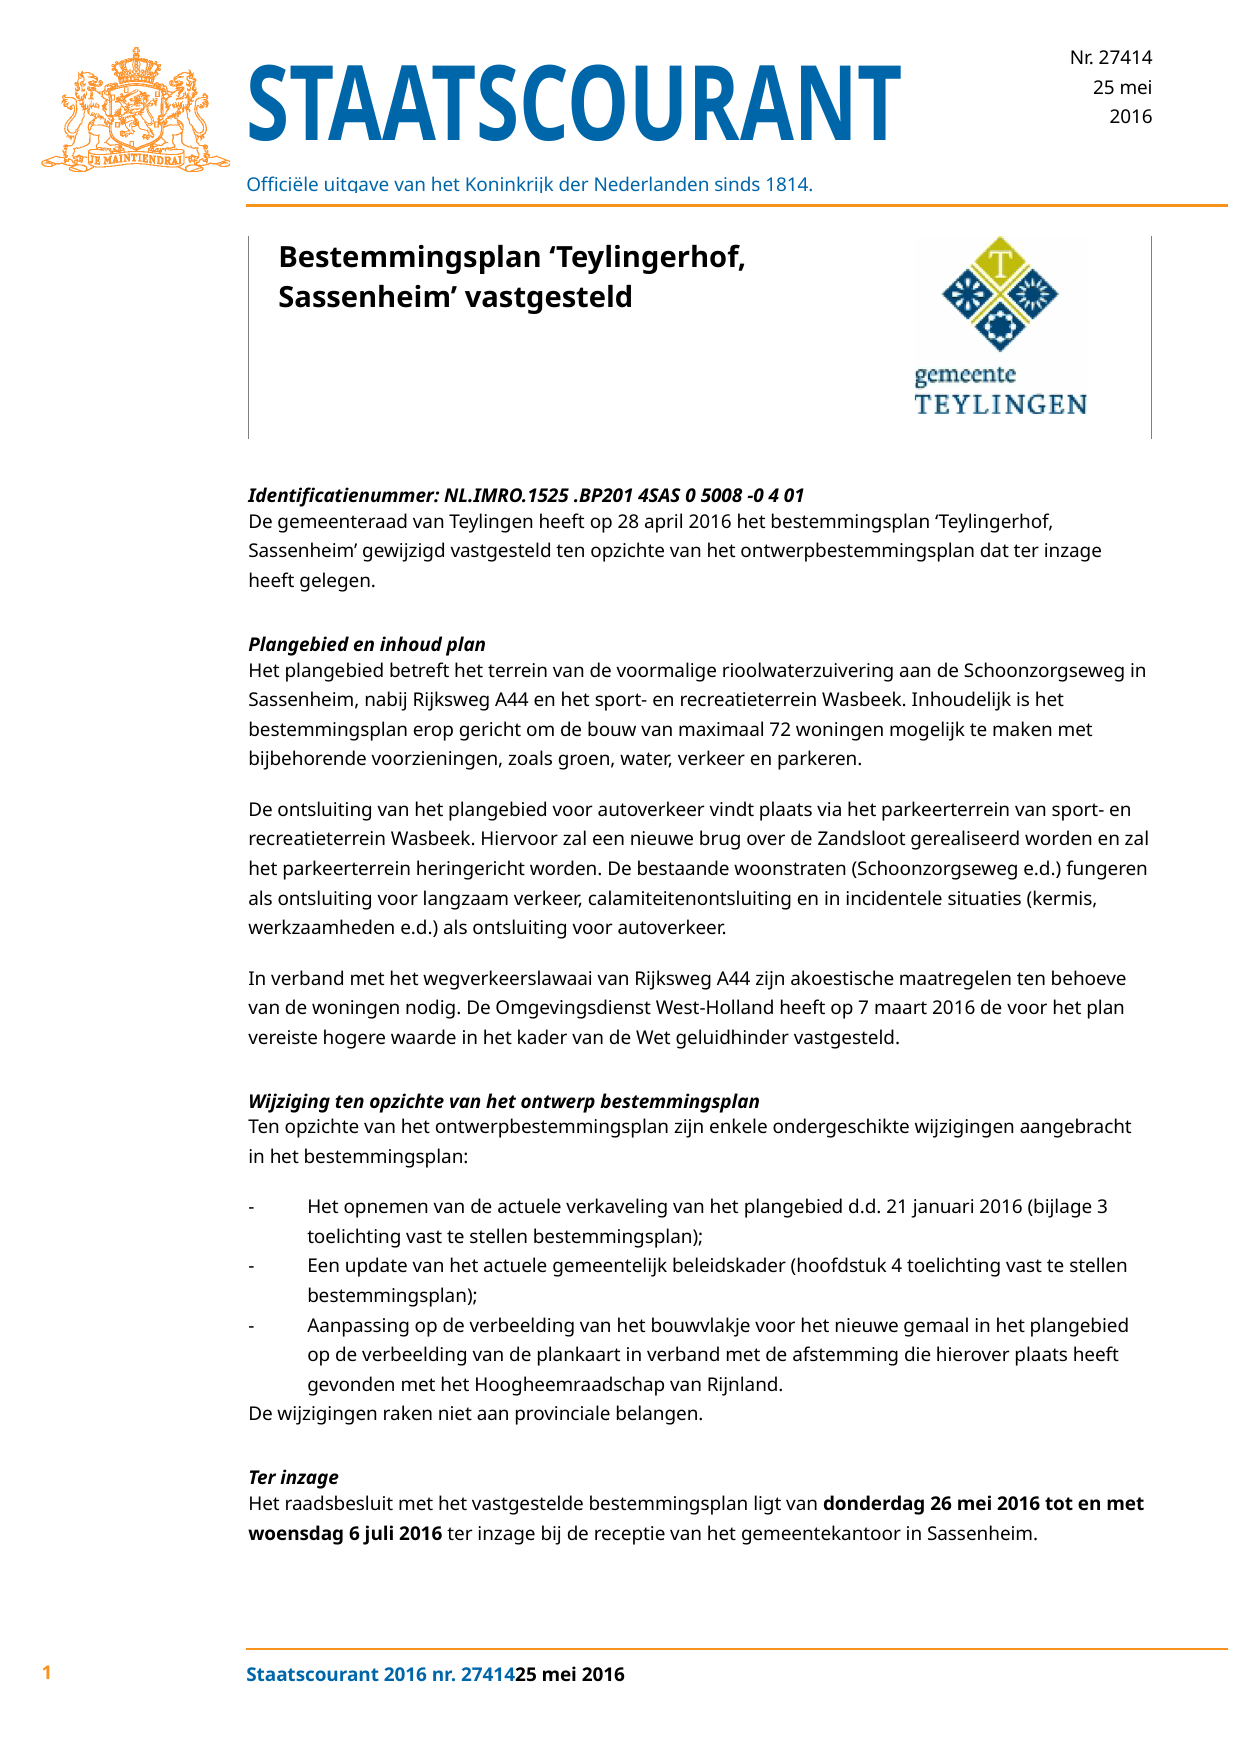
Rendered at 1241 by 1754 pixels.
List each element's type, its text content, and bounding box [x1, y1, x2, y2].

table_header [850, 414, 1151, 439]
table_header [1087, 236, 1151, 413]
text Het plangebied betreft het terrein van de voormalige rioolwaterzuivering aan de Schoonzorgseweg in Sassenheim, nabij Rijksweg A44 en het sport- en recreatieterrein Wasbeek. Inhoudelijk is het bestemmingsplan erop gericht om de bouw van maximaal 72 woningen mogelijk te maken met bijbehorende voorzieningen, zoals groen, water, verkeer en parkeren. [248, 657, 1152, 771]
text Het raadsbesluit met het vastgestelde bestemmingsplan ligt van donderdag 26 mei 2016 tot en met woensdag 6 juli 2016 ter inzage bij de receptie van het gemeentekantoor in Sassenheim. [248, 1490, 1152, 1546]
list Een update van het actuele gemeentelijk beleidskader (hoofdstuk 4 toelichting vast te stellen bestemmingsplan); [248, 1253, 1152, 1308]
text Ter inzage [248, 1464, 1152, 1490]
table_header Bestemmingsplan ‘Teylingerhof, Sassenheim’ vastgesteld [249, 236, 850, 439]
table_header [850, 236, 914, 413]
picture [914, 236, 1087, 414]
list Het opnemen van de actuele verkaveling van het plangebied d.d. 21 januari 2016 (bijlage 3 toelichting vast te stellen bestemmingsplan); [248, 1193, 1152, 1249]
text De wijzigingen raken niet aan provinciale belangen. [248, 1401, 1152, 1426]
text De ontsluiting van het plangebied voor autoverkeer vindt plaats via het parkeerterrein van sport- en recreatieterrein Wasbeek. Hiervoor zal een nieuwe brug over de Zandsloot gerealiseerd worden en zal het parkeerterrein heringericht worden. De bestaande woonstraten (Schoonzorgseweg e.d.) fungeren als ontsluiting voor langzaam verkeer, calamiteitenontsluiting en in incidentele situaties (kermis, werkzaamheden e.d.) als ontsluiting voor autoverkeer. [248, 796, 1152, 940]
text Plangebied en inhoud plan [248, 631, 1152, 657]
text Identificatienummer: NL.IMRO.1525 .BP201 4SAS 0 5008 -0 4 01 [248, 482, 1152, 508]
list Aanpassing op de verbeelding van het bouwvlakje voor het nieuwe gemaal in het plangebied op de verbeelding van de plankaart in verband met de afstemming die hierover plaats heeft gevonden met het Hoogheemraadschap van Rijnland. [248, 1312, 1152, 1397]
text De gemeenteraad van Teylingen heeft op 28 april 2016 het bestemmingsplan ‘Teylingerhof, Sassenheim’ gewijzigd vastgesteld ten opzichte van het ontwerpbestemmingsplan dat ter inzage heeft gelegen. [248, 508, 1152, 593]
text In verband met het wegverkeerslawaai van Rijksweg A44 zijn akoestische maatregelen ten behoeve van de woningen nodig. De Omgevingsdienst West-Holland heeft op 7 maart 2016 de voor het plan vereiste hogere waarde in het kader van de Wet geluidhinder vastgesteld. [248, 965, 1152, 1049]
text Ten opzichte van het ontwerpbestemmingsplan zijn enkele ondergeschikte wijzigingen aangebracht in het bestemmingsplan: [248, 1113, 1152, 1169]
text Wijziging ten opzichte van het ontwerp bestemmingsplan [248, 1088, 1152, 1113]
picture [41, 47, 231, 172]
